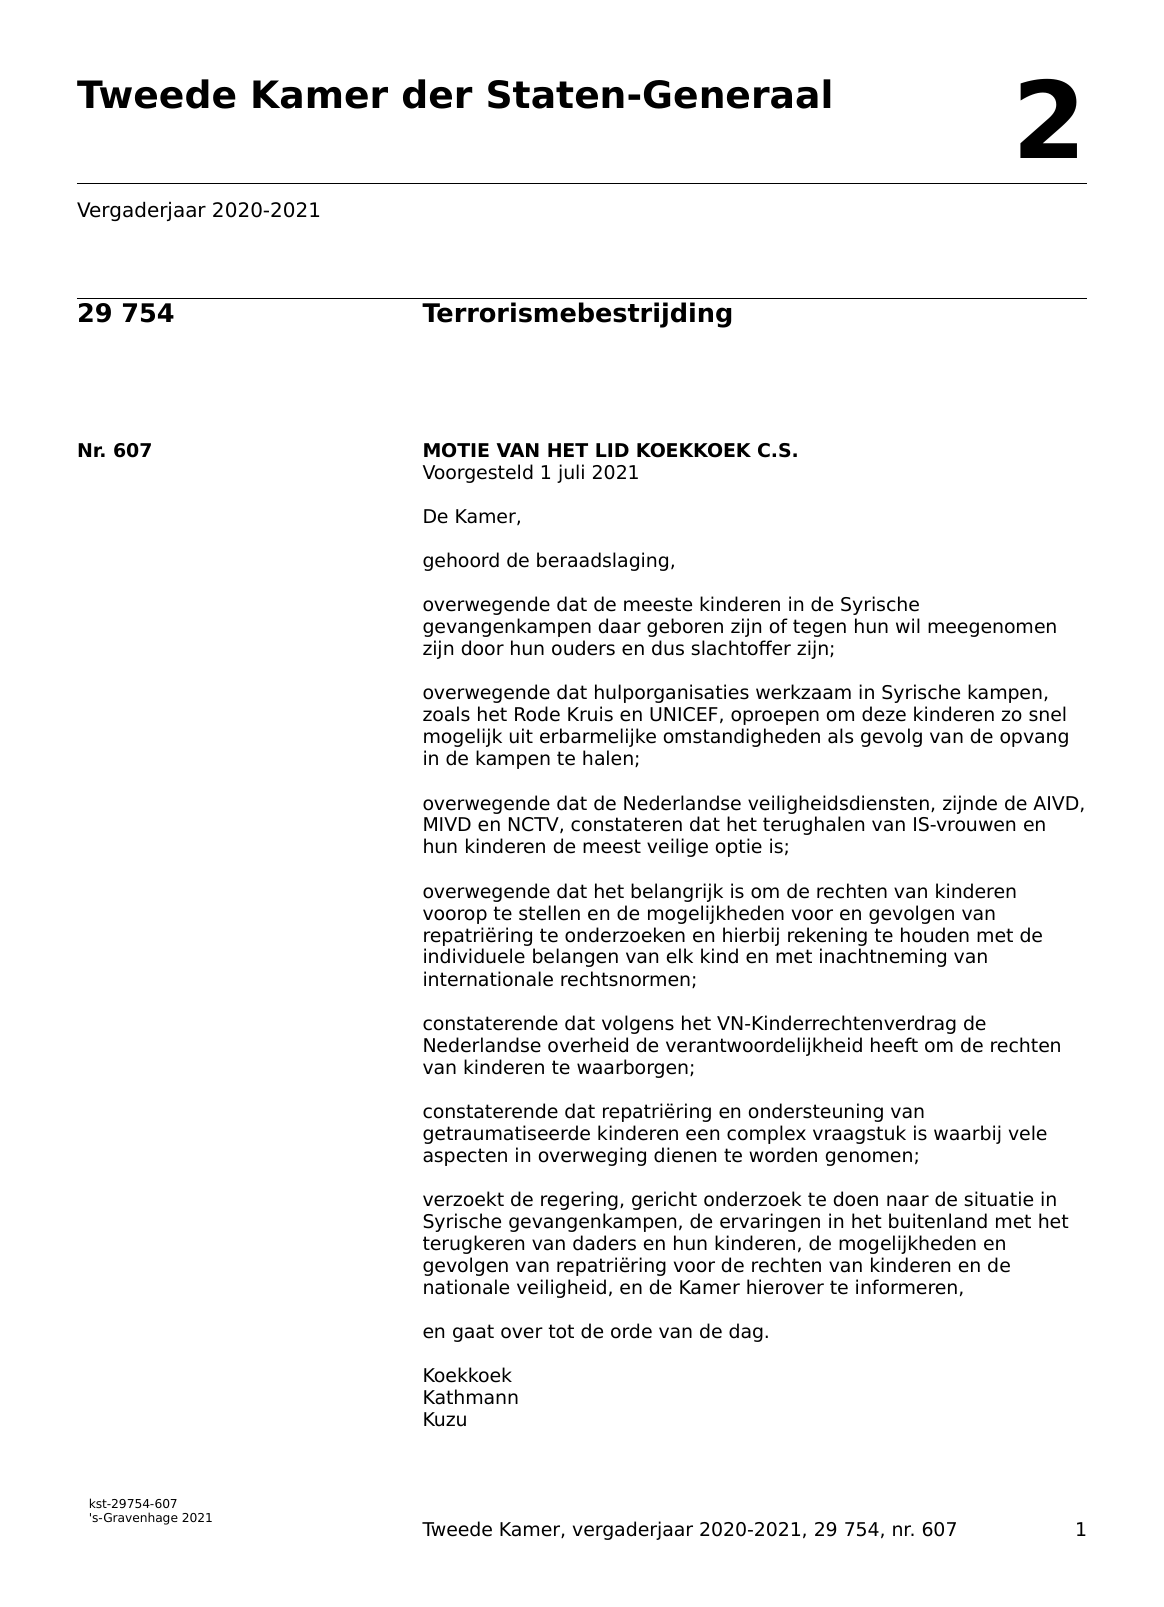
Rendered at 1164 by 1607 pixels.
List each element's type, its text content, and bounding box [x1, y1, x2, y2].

subtitle Nr. 607 MOTIE VAN HET LID KOEKKOEK C.S. [77, 440, 1087, 462]
text overwegende dat de Nederlandse veiligheidsdiensten, zijnde de AIVD, MIVD en NCTV, constateren dat het terughalen van IS-vrouwen en hun kinderen de meest veilige optie is; [422, 792, 1087, 858]
table_cell Vergaderjaar 2020-2021 [77, 184, 1087, 298]
text verzoekt de regering, gericht onderzoek te doen naar de situatie in Syrische gevangenkampen, de ervaringen in het buitenland met het terugkeren van daders en hun kinderen, de mogelijkheden en gevolgen van repatriëring voor de rechten van kinderen en de nationale veiligheid, en de Kamer hierover te informeren, [422, 1189, 1087, 1299]
text De Kamer, [422, 506, 1087, 528]
text Koekkoek [422, 1365, 1087, 1387]
table_header 2 [886, 59, 1087, 183]
text Voorgesteld 1 juli 2021 [422, 462, 1087, 484]
text Kuzu [422, 1409, 1087, 1431]
subtitle 29 754 Terrorismebestrijding [77, 299, 1087, 329]
text en gaat over tot de orde van de dag. [422, 1321, 1087, 1343]
text kst-29754-607 [88, 1497, 323, 1511]
text gehoord de beraadslaging, [422, 550, 1087, 572]
text 's-Gravenhage 2021 [88, 1511, 323, 1525]
table_header Tweede Kamer der Staten-Generaal [77, 59, 886, 183]
text overwegende dat hulporganisaties werkzaam in Syrische kampen, zoals het Rode Kruis en UNICEF, oproepen om deze kinderen zo snel mogelijk uit erbarmelijke omstandigheden als gevolg van de opvang in de kampen te halen; [422, 682, 1087, 770]
text overwegende dat het belangrijk is om de rechten van kinderen voorop te stellen en de mogelijkheden voor en gevolgen van repatriëring te onderzoeken en hierbij rekening te houden met de individuele belangen van elk kind en met inachtneming van internationale rechtsnormen; [422, 881, 1087, 990]
text constaterende dat volgens het VN-Kinderrechtenverdrag de Nederlandse overheid de verantwoordelijkheid heeft om de rechten van kinderen te waarborgen; [422, 1013, 1087, 1078]
text constaterende dat repatriëring en ondersteuning van getraumatiseerde kinderen een complex vraagstuk is waarbij vele aspecten in overweging dienen te worden genomen; [422, 1101, 1087, 1167]
text Kathmann [422, 1387, 1087, 1409]
text overwegende dat de meeste kinderen in de Syrische gevangenkampen daar geboren zijn of tegen hun wil meegenomen zijn door hun ouders en dus slachtoffer zijn; [422, 594, 1087, 660]
